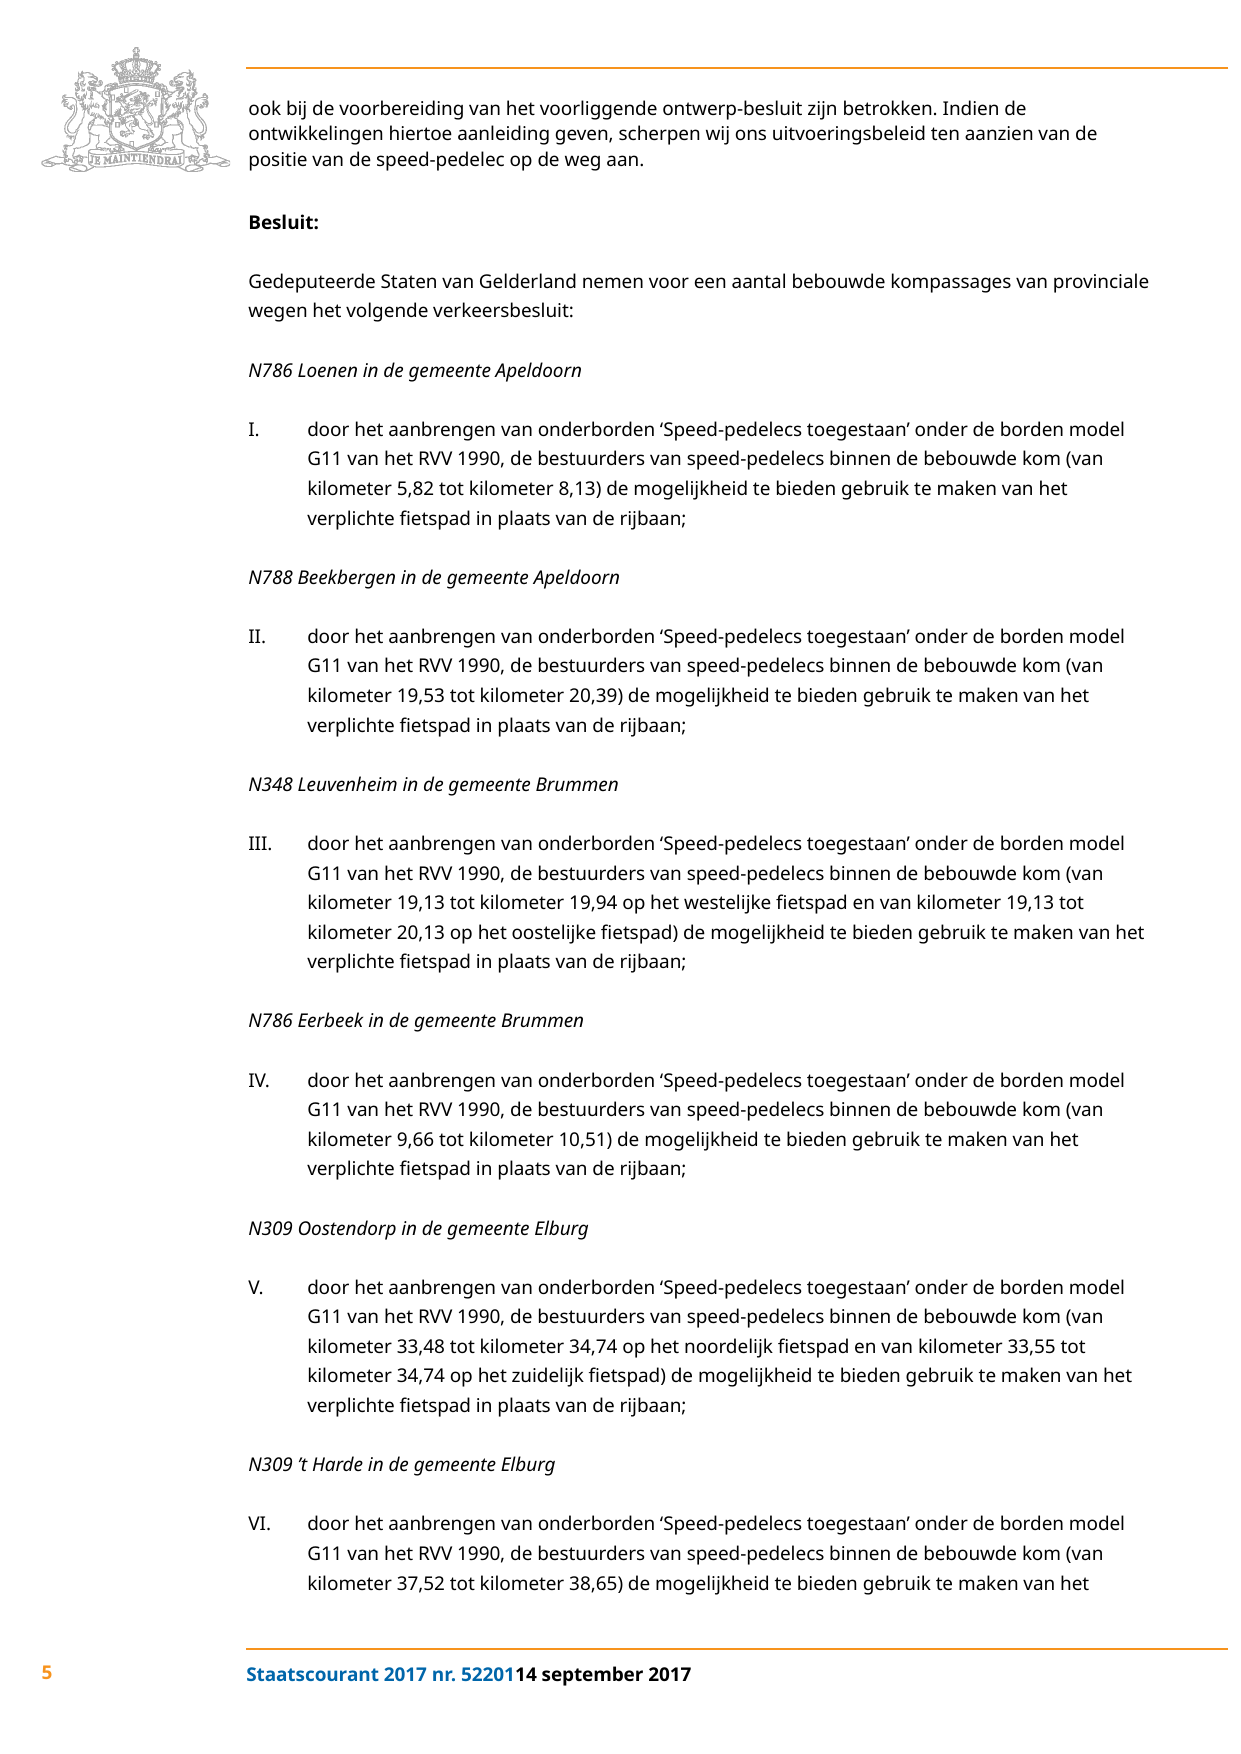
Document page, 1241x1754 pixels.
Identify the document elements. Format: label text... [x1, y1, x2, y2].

text N348 Leuvenheim in de gemeente Brummen [248, 771, 1152, 797]
text N309 Oostendorp in de gemeente Elburg [248, 1215, 1152, 1241]
list door het aanbrengen van onderborden ‘Speed-pedelecs toegestaan’ onder de borden model G11 van het RVV 1990, de bestuurders van speed-pedelecs binnen de bebouwde kom (van kilometer 37,52 tot kilometer 38,65) de mogelijkheid te bieden gebruik te maken van het [248, 1511, 1152, 1596]
text ook bij de voorbereiding van het voorliggende ontwerp-besluit zijn betrokken. Indien de ontwikkelingen hiertoe aanleiding geven, scherpen wij ons uitvoeringsbeleid ten aanzien van de positie van de speed-pedelec op de weg aan. [248, 95, 1152, 172]
list door het aanbrengen van onderborden ‘Speed-pedelecs toegestaan’ onder de borden model G11 van het RVV 1990, de bestuurders van speed-pedelecs binnen de bebouwde kom (van kilometer 19,53 tot kilometer 20,39) de mogelijkheid te bieden gebruik te maken van het verplichte fietspad in plaats van de rijbaan; [248, 623, 1152, 738]
text N788 Beekbergen in de gemeente Apeldoorn [248, 564, 1152, 590]
list door het aanbrengen van onderborden ‘Speed-pedelecs toegestaan’ onder de borden model G11 van het RVV 1990, de bestuurders van speed-pedelecs binnen de bebouwde kom (van kilometer 5,82 tot kilometer 8,13) de mogelijkheid te bieden gebruik te maken van het verplichte fietspad in plaats van de rijbaan; [248, 416, 1152, 531]
text N786 Loenen in de gemeente Apeldoorn [248, 357, 1152, 383]
list door het aanbrengen van onderborden ‘Speed-pedelecs toegestaan’ onder de borden model G11 van het RVV 1990, de bestuurders van speed-pedelecs binnen de bebouwde kom (van kilometer 19,13 tot kilometer 19,94 op het westelijke fietspad en van kilometer 19,13 tot kilometer 20,13 op het oostelijke fietspad) de mogelijkheid te bieden gebruik te maken van het verplichte fietspad in plaats van de rijbaan; [248, 830, 1152, 974]
picture [41, 47, 231, 172]
text Besluit: [248, 209, 1152, 235]
list door het aanbrengen van onderborden ‘Speed-pedelecs toegestaan’ onder de borden model G11 van het RVV 1990, de bestuurders van speed-pedelecs binnen de bebouwde kom (van kilometer 33,48 tot kilometer 34,74 op het noordelijk fietspad en van kilometer 33,55 tot kilometer 34,74 op het zuidelijk fietspad) de mogelijkheid te bieden gebruik te maken van het verplichte fietspad in plaats van de rijbaan; [248, 1274, 1152, 1418]
text Gedeputeerde Staten van Gelderland nemen voor een aantal bebouwde kompassages van provinciale wegen het volgende verkeersbesluit: [248, 268, 1152, 323]
text N309 ’t Harde in de gemeente Elburg [248, 1451, 1152, 1477]
list door het aanbrengen van onderborden ‘Speed-pedelecs toegestaan’ onder de borden model G11 van het RVV 1990, de bestuurders van speed-pedelecs binnen de bebouwde kom (van kilometer 9,66 tot kilometer 10,51) de mogelijkheid te bieden gebruik te maken van het verplichte fietspad in plaats van de rijbaan; [248, 1067, 1152, 1181]
text N786 Eerbeek in de gemeente Brummen [248, 1008, 1152, 1033]
